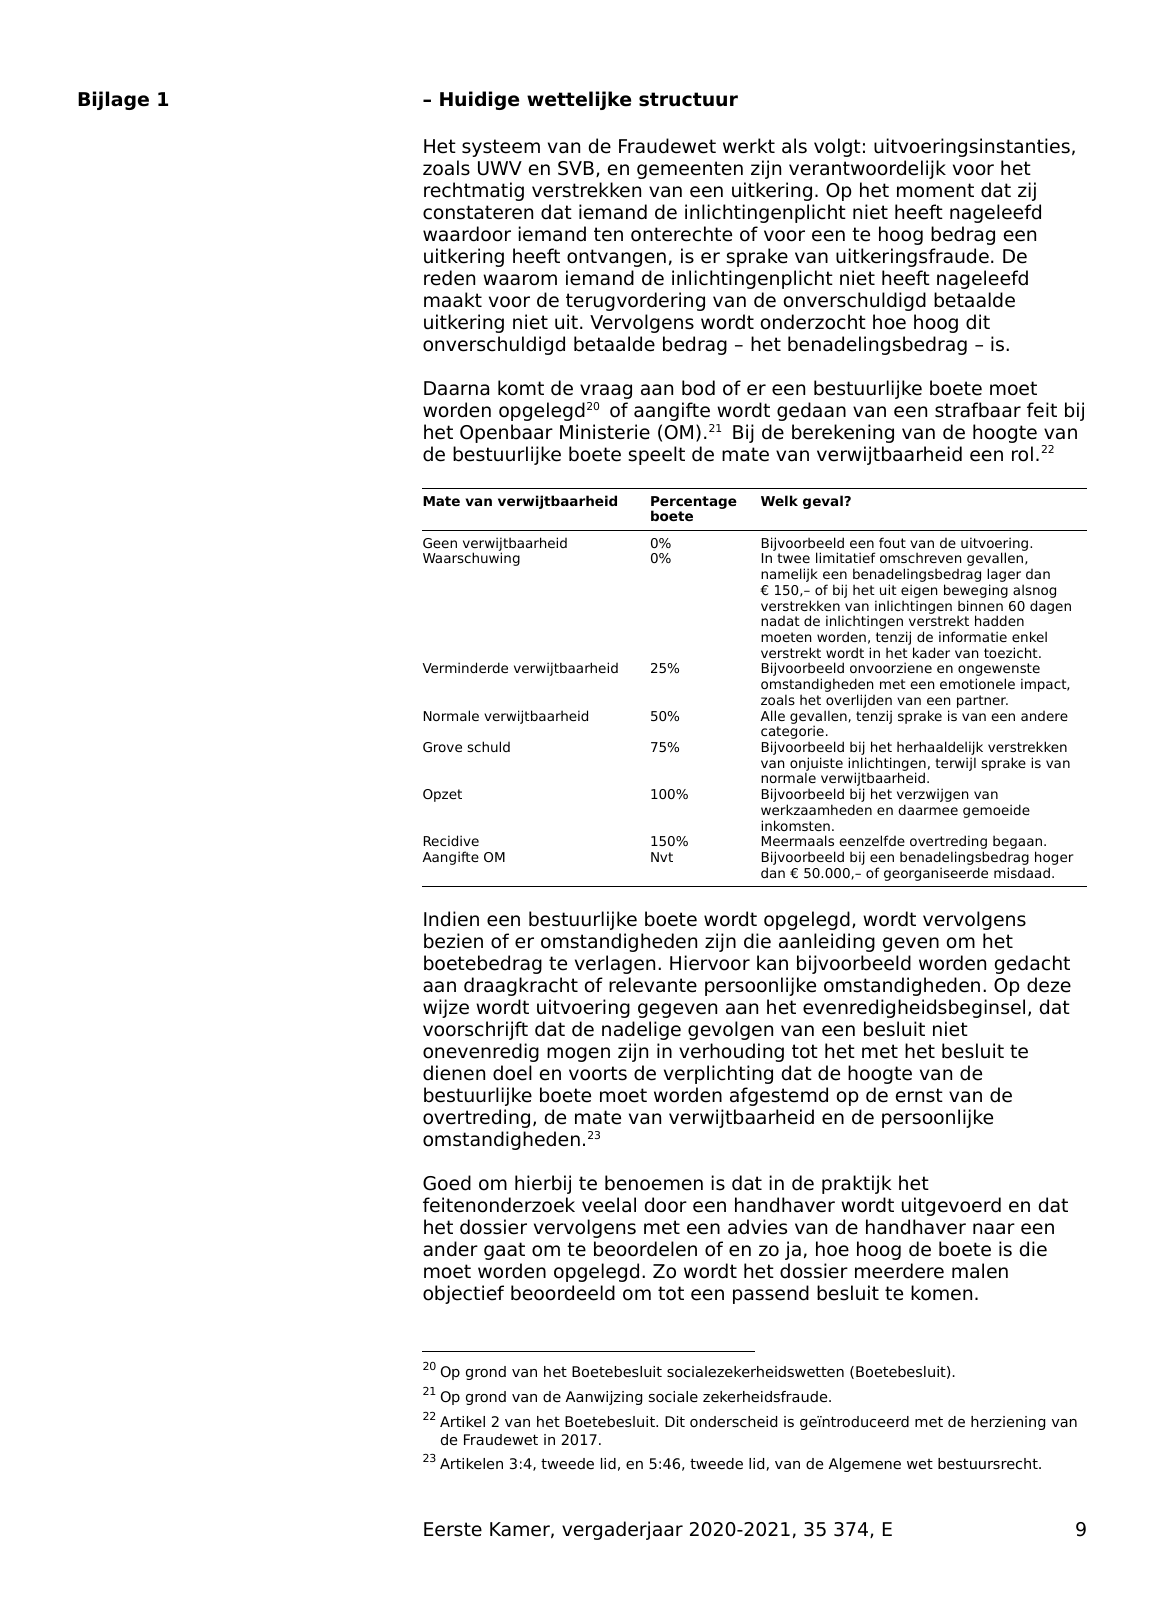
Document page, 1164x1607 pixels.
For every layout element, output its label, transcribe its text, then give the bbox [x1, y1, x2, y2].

table_cell 0% [644, 531, 754, 551]
table_cell Bijvoorbeeld bij het herhaaldelijk verstrekken van onjuiste inlichtingen, terwijl sprake is van normale verwijtbaarheid. [754, 740, 1087, 787]
table_cell 25% [644, 661, 754, 708]
text Indien een bestuurlijke boete wordt opgelegd, wordt vervolgens bezien of er omstandigheden zijn die aanleiding geven om het boetebedrag te verlagen. Hiervoor kan bijvoorbeeld worden gedacht aan draagkracht of relevante persoonlijke omstandigheden. Op deze wijze wordt uitvoering gegeven aan het evenredigheidsbeginsel, dat voorschrijft dat de nadelige gevolgen van een besluit niet onevenredig mogen zijn in verhouding tot het met het besluit te dienen doel en voorts de verplichting dat de hoogte van de bestuurlijke boete moet worden afgestemd op de ernst van de overtreding, de mate van verwijtbaarheid en de persoonlijke omstandigheden. [422, 909, 1087, 1151]
text Artikel 2 van het Boetebesluit. Dit onderscheid is geïntroduceerd met de herziening van de Fraudewet in 2017. [422, 1410, 1087, 1449]
subtitle Bijlage 1 – Huidige wettelijke structuur [77, 89, 1087, 111]
table_cell In twee limitatief omschreven gevallen, namelijk een benadelingsbedrag lager dan € 150,– of bij het uit eigen beweging alsnog verstrekken van inlichtingen binnen 60 dagen nadat de inlichtingen verstrekt hadden moeten worden, tenzij de informatie enkel verstrekt wordt in het kader van toezicht. [754, 551, 1087, 661]
table_cell Opzet [422, 787, 644, 834]
text Daarna komt de vraag aan bod of er een bestuurlijke boete moet worden opgelegd of aangifte wordt gedaan van een strafbaar feit bij het Openbaar Ministerie (OM). Bij de berekening van de hoogte van de bestuurlijke boete speelt de mate van verwijtbaarheid een rol. [422, 378, 1087, 466]
table_cell Bijvoorbeeld bij een benadelingsbedrag hoger dan € 50.000,– of georganiseerde misdaad. [754, 850, 1087, 886]
table_cell Meermaals eenzelfde overtreding begaan. [754, 834, 1087, 850]
table_cell 150% [644, 834, 754, 850]
table_cell Normale verwijtbaarheid [422, 709, 644, 740]
text Goed om hierbij te benoemen is dat in de praktijk het feitenonderzoek veelal door een handhaver wordt uitgevoerd en dat het dossier vervolgens met een advies van de handhaver naar een ander gaat om te beoordelen of en zo ja, hoe hoog de boete is die moet worden opgelegd. Zo wordt het dossier meerdere malen objectief beoordeeld om tot een passend besluit te komen. [422, 1173, 1087, 1305]
table_cell Bijvoorbeeld een fout van de uitvoering. [754, 531, 1087, 551]
table_cell Bijvoorbeeld bij het verzwijgen van werkzaamheden en daarmee gemoeide inkomsten. [754, 787, 1087, 834]
table_cell Bijvoorbeeld onvoorziene en ongewenste omstandigheden met een emotionele impact, zoals het overlijden van een partner. [754, 661, 1087, 708]
table_cell 100% [644, 787, 754, 834]
text Het systeem van de Fraudewet werkt als volgt: uitvoeringsinstanties, zoals UWV en SVB, en gemeenten zijn verantwoordelijk voor het rechtmatig verstrekken van een uitkering. Op het moment dat zij constateren dat iemand de inlichtingenplicht niet heeft nageleefd waardoor iemand ten onterechte of voor een te hoog bedrag een uitkering heeft ontvangen, is er sprake van uitkeringsfraude. De reden waarom iemand de inlichtingenplicht niet heeft nageleefd maakt voor de terugvordering van de onverschuldigd betaalde uitkering niet uit. Vervolgens wordt onderzocht hoe hoog dit onverschuldigd betaalde bedrag – het benadelingsbedrag – is. [422, 136, 1087, 356]
text Artikelen 3:4, tweede lid, en 5:46, tweede lid, van de Algemene wet bestuursrecht. [422, 1452, 1087, 1474]
table_cell Nvt [644, 850, 754, 886]
text Op grond van het Boetebesluit socialezekerheidswetten (Boetebesluit). [422, 1360, 1087, 1382]
table_cell Geen verwijtbaarheid [422, 531, 644, 551]
table_header Percentage boete [644, 489, 754, 530]
table_cell Recidive [422, 834, 644, 850]
table_cell Verminderde verwijtbaarheid [422, 661, 644, 708]
table_cell Alle gevallen, tenzij sprake is van een andere categorie. [754, 709, 1087, 740]
table_cell 50% [644, 709, 754, 740]
table_cell 75% [644, 740, 754, 787]
table_header Mate van verwijtbaarheid [422, 489, 644, 530]
table_cell 0% [644, 551, 754, 661]
text Op grond van de Aanwijzing sociale zekerheidsfraude. [422, 1385, 1087, 1407]
table_header Welk geval? [754, 489, 1087, 530]
table_cell Aangifte OM [422, 850, 644, 886]
table_cell Waarschuwing [422, 551, 644, 661]
table_cell Grove schuld [422, 740, 644, 787]
